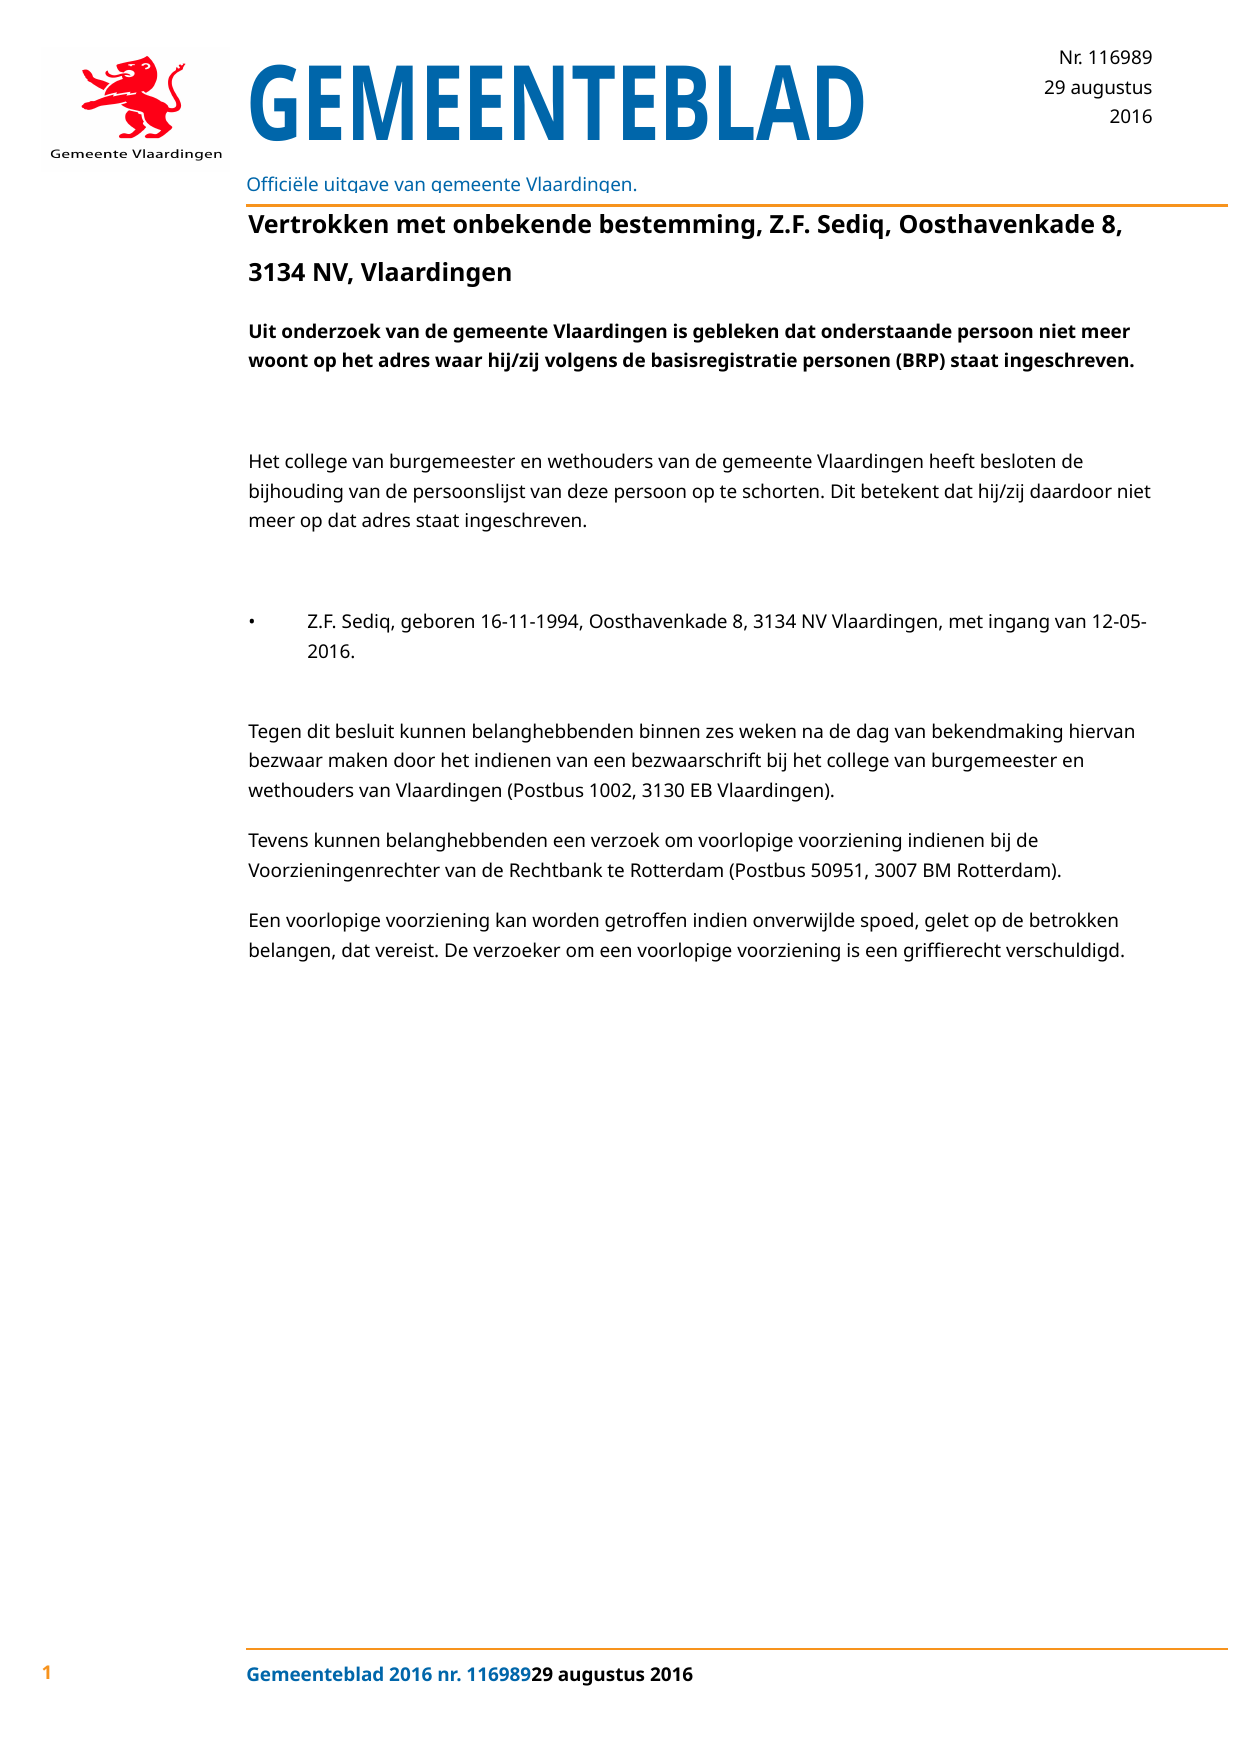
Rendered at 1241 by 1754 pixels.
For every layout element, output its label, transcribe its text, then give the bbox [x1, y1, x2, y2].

text Tevens kunnen belanghebbenden een verzoek om voorlopige voorziening indienen bij de Voorzieningenrechter van de Rechtbank te Rotterdam (Postbus 50951, 3007 BM Rotterdam). [248, 827, 1152, 883]
text Het college van burgemeester en wethouders van de gemeente Vlaardingen heeft besloten de bijhouding van de persoonslijst van deze persoon op te schorten. Dit betekent dat hij/zij daardoor niet meer op dat adres staat ingeschreven. [248, 448, 1152, 533]
text Tegen dit besluit kunnen belanghebbenden binnen zes weken na de dag van bekendmaking hiervan bezwaar maken door het indienen van een bezwaarschrift bij het college van burgemeester en wethouders van Vlaardingen (Postbus 1002, 3130 EB Vlaardingen). [248, 718, 1152, 803]
text Vertrokken met onbekende bestemming, Z.F. Sediq, Oosthavenkade 8, 3134 NV, Vlaardingen [248, 207, 1152, 288]
picture [41, 47, 231, 172]
list Z.F. Sediq, geboren 16-11-1994, Oosthavenkade 8, 3134 NV Vlaardingen, met ingang van 12-05-2016. [248, 608, 1152, 664]
text Een voorlopige voorziening kan worden getroffen indien onverwijlde spoed, gelet op de betrokken belangen, dat vereist. De verzoeker om een voorlopige voorziening is een griffierecht verschuldigd. [248, 907, 1152, 963]
text Uit onderzoek van de gemeente Vlaardingen is gebleken dat onderstaande persoon niet meer woont op het adres waar hij/zij volgens de basisregistratie personen (BRP) staat ingeschreven. [248, 318, 1152, 373]
